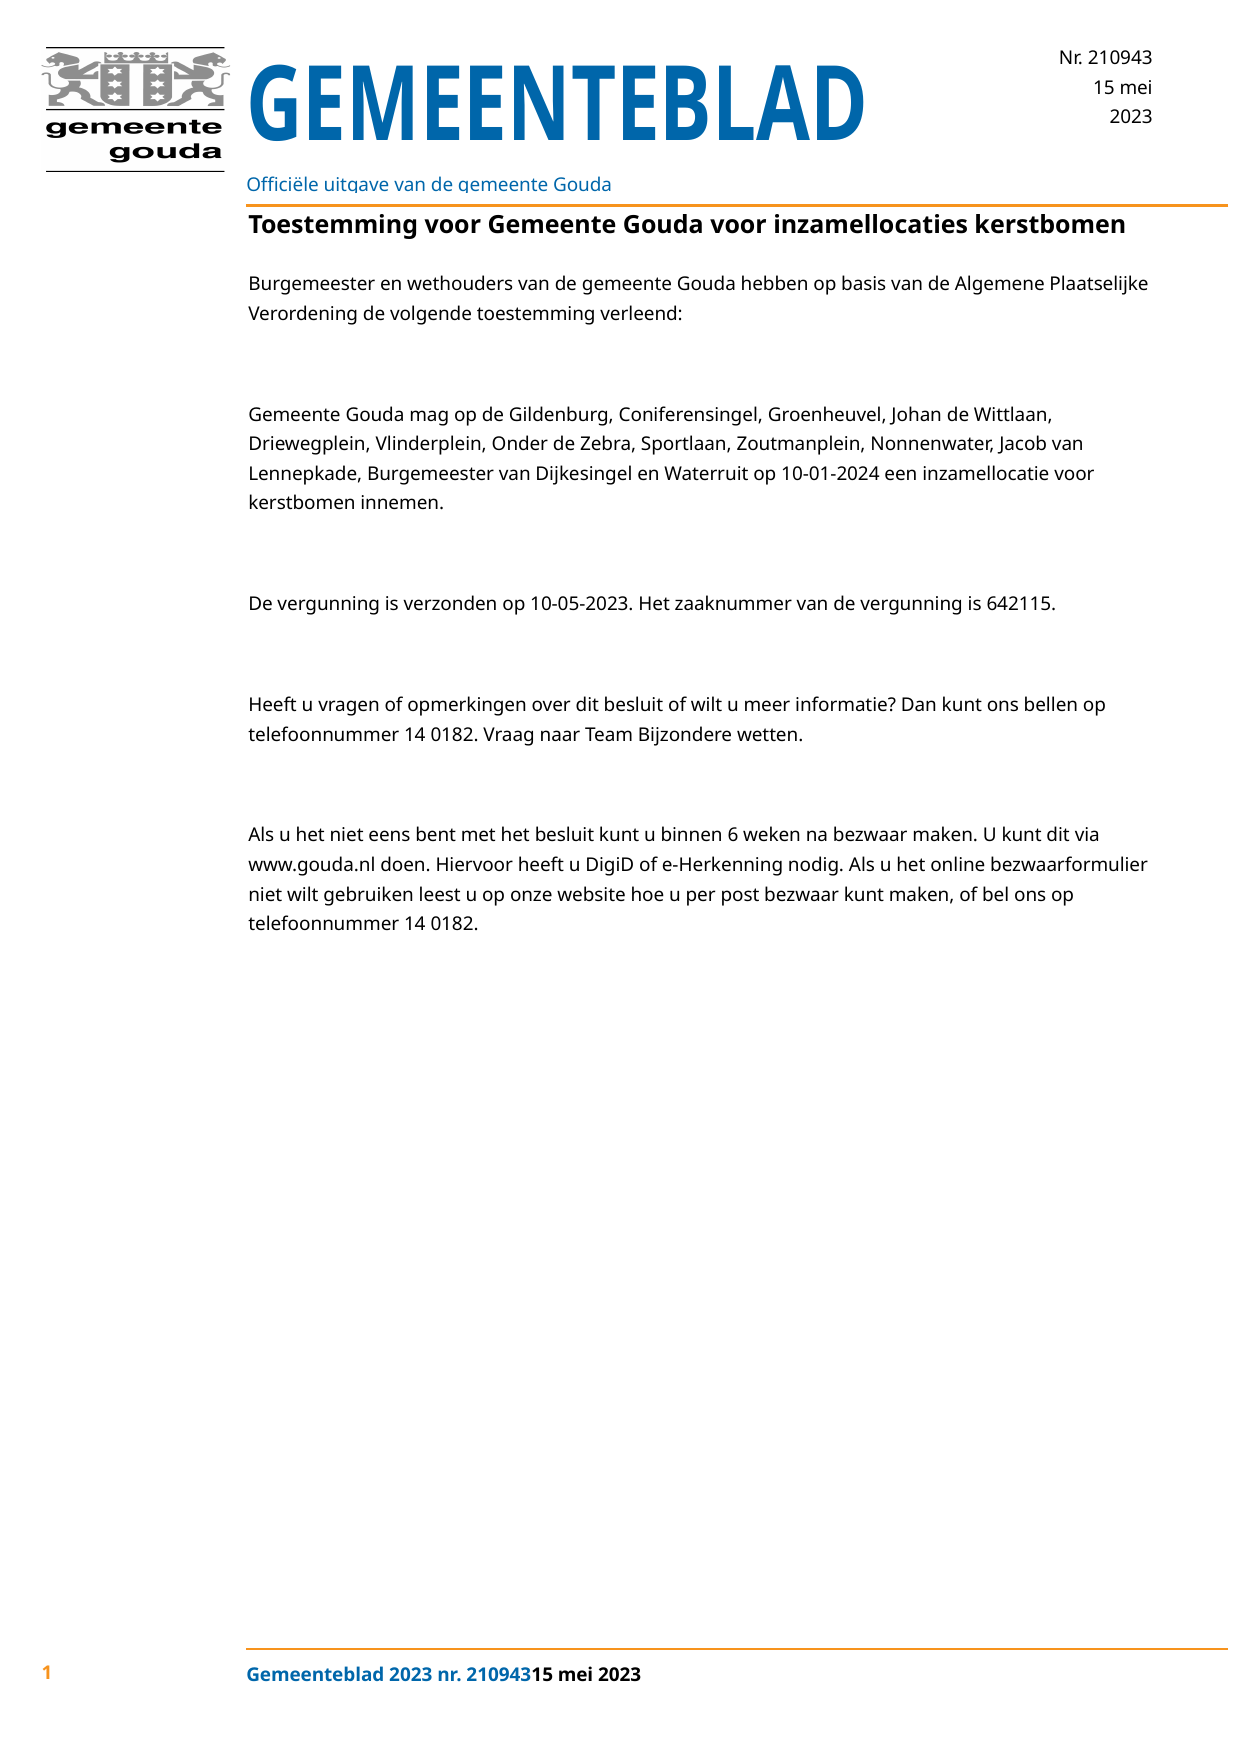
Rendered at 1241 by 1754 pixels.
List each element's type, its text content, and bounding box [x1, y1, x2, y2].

text Toestemming voor Gemeente Gouda voor inzamellocaties kerstbomen [248, 207, 1152, 241]
text Heeft u vragen of opmerkingen over dit besluit of wilt u meer informatie? Dan kunt ons bellen op telefoonnummer 14 0182. Vraag naar Team Bijzondere wetten. [248, 691, 1152, 746]
text Gemeente Gouda mag op de Gildenburg, Coniferensingel, Groenheuvel, Johan de Wittlaan, Driewegplein, Vlinderplein, Onder de Zebra, Sportlaan, Zoutmanplein, Nonnenwater, Jacob van Lennepkade, Burgemeester van Dijkesingel en Waterruit op 10-01-2024 een inzamellocatie voor kerstbomen innemen. [248, 401, 1152, 515]
picture [41, 47, 231, 172]
text Als u het niet eens bent met het besluit kunt u binnen 6 weken na bezwaar maken. U kunt dit via www.gouda.nl doen. Hiervoor heeft u DigiD of e-Herkenning nodig. Als u het online bezwaarformulier niet wilt gebruiken leest u op onze website hoe u per post bezwaar kunt maken, of bel ons op telefoonnummer 14 0182. [248, 822, 1152, 936]
text De vergunning is verzonden op 10-05-2023. Het zaaknummer van de vergunning is 642115. [248, 590, 1152, 616]
text Burgemeester en wethouders van de gemeente Gouda hebben op basis van de Algemene Plaatselijke Verordening de volgende toestemming verleend: [248, 270, 1152, 326]
